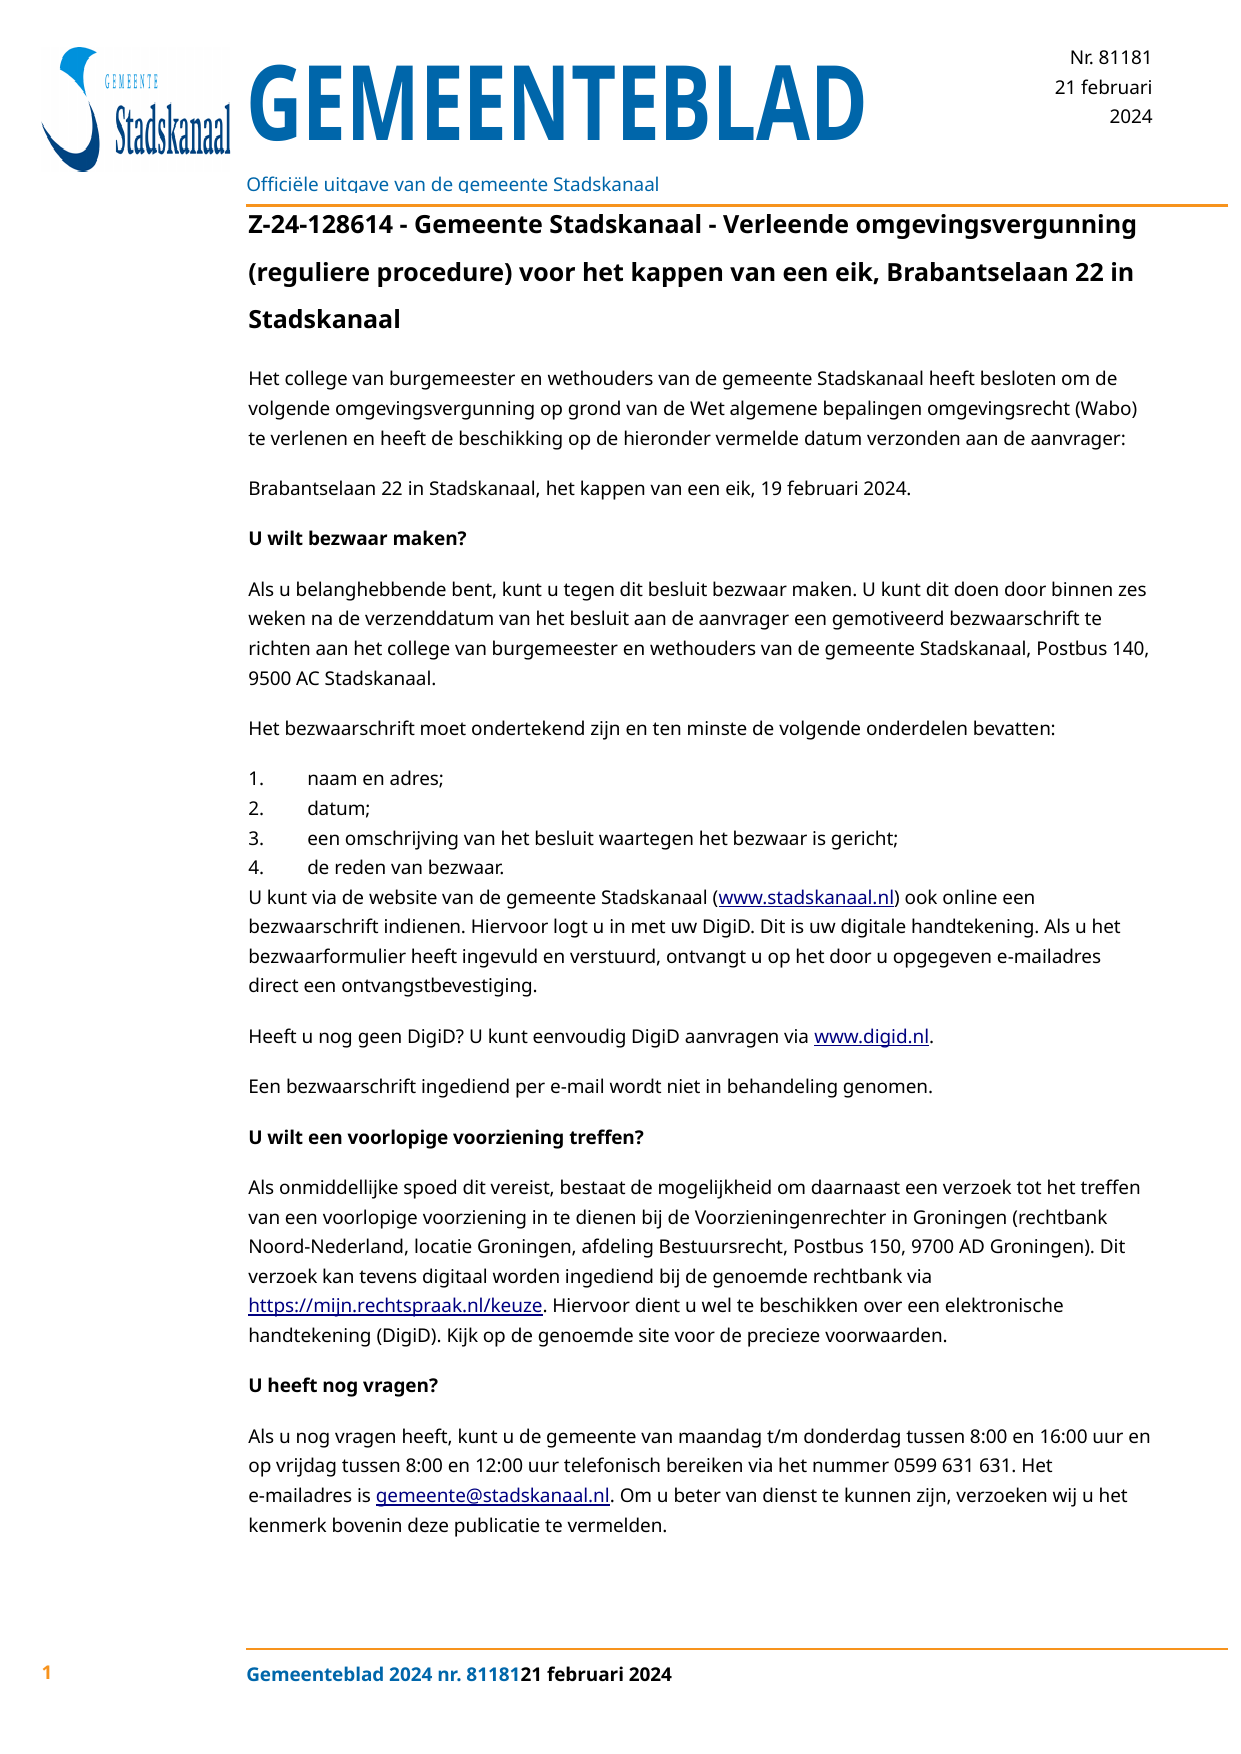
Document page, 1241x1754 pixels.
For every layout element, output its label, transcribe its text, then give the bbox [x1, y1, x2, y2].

list datum; [248, 795, 1152, 821]
text Als u nog vragen heeft, kunt u de gemeente van maandag t/m donderdag tussen 8:00 en 16:00 uur en op vrijdag tussen 8:00 en 12:00 uur telefonisch bereiken via het nummer 0599 631 631. Het e‑mailadres is gemeente@stadskanaal.nl. Om u beter van dienst te kunnen zijn, verzoeken wij u het kenmerk bovenin deze publicatie te vermelden. [248, 1423, 1152, 1537]
text Het college van burgemeester en wethouders van de gemeente Stadskanaal heeft besloten om de volgende omgevingsvergunning op grond van de Wet algemene bepalingen omgevingsrecht (Wabo) te verlenen en heeft de beschikking op de hieronder vermelde datum verzonden aan de aanvrager: [248, 366, 1152, 450]
text Heeft u nog geen DigiD? U kunt eenvoudig DigiD aanvragen via www.digid.nl. [248, 1023, 1152, 1049]
text Als u belanghebbende bent, kunt u tegen dit besluit bezwaar maken. U kunt dit doen door binnen zes weken na de verzenddatum van het besluit aan de aanvrager een gemotiveerd bezwaarschrift te richten aan het college van burgemeester en wethouders van de gemeente Stadskanaal, Postbus 140, 9500 AC Stadskanaal. [248, 576, 1152, 690]
text Brabantselaan 22 in Stadskanaal, het kappen van een eik, 19 februari 2024. [248, 475, 1152, 501]
text U heeft nog vragen? [248, 1373, 1152, 1398]
list een omschrijving van het besluit waartegen het bezwaar is gericht; [248, 825, 1152, 850]
text U wilt bezwaar maken? [248, 526, 1152, 551]
list naam en adres; [248, 766, 1152, 791]
text Z-24-128614 - Gemeente Stadskanaal - Verleende omgevingsvergunning (reguliere procedure) voor het kappen van een eik, Brabantselaan 22 in Stadskanaal [248, 207, 1152, 336]
text Als onmiddellijke spoed dit vereist, bestaat de mogelijkheid om daarnaast een verzoek tot het treffen van een voorlopige voorziening in te dienen bij de Voorzieningenrechter in Groningen (rechtbank Noord-Nederland, locatie Groningen, afdeling Bestuursrecht, Postbus 150, 9700 AD Groningen). Dit verzoek kan tevens digitaal worden ingediend bij de genoemde rechtbank via https://mijn.rechtspraak.nl/keuze. Hiervoor dient u wel te beschikken over een elektronische handtekening (DigiD). Kijk op de genoemde site voor de precieze voorwaarden. [248, 1174, 1152, 1348]
text Een bezwaarschrift ingediend per e‑mail wordt niet in behandeling genomen. [248, 1073, 1152, 1099]
list de reden van bezwaar. [248, 854, 1152, 880]
text U kunt via de website van de gemeente Stadskanaal (www.stadskanaal.nl) ook online een bezwaarschrift indienen. Hiervoor logt u in met uw DigiD. Dit is uw digitale handtekening. Als u het bezwaarformulier heeft ingevuld en verstuurd, ontvangt u op het door u opgegeven e‑mailadres direct een ontvangstbevestiging. [248, 884, 1152, 998]
picture [41, 47, 231, 172]
text Het bezwaarschrift moet ondertekend zijn en ten minste de volgende onderdelen bevatten: [248, 715, 1152, 741]
text U wilt een voorlopige voorziening treffen? [248, 1124, 1152, 1149]
